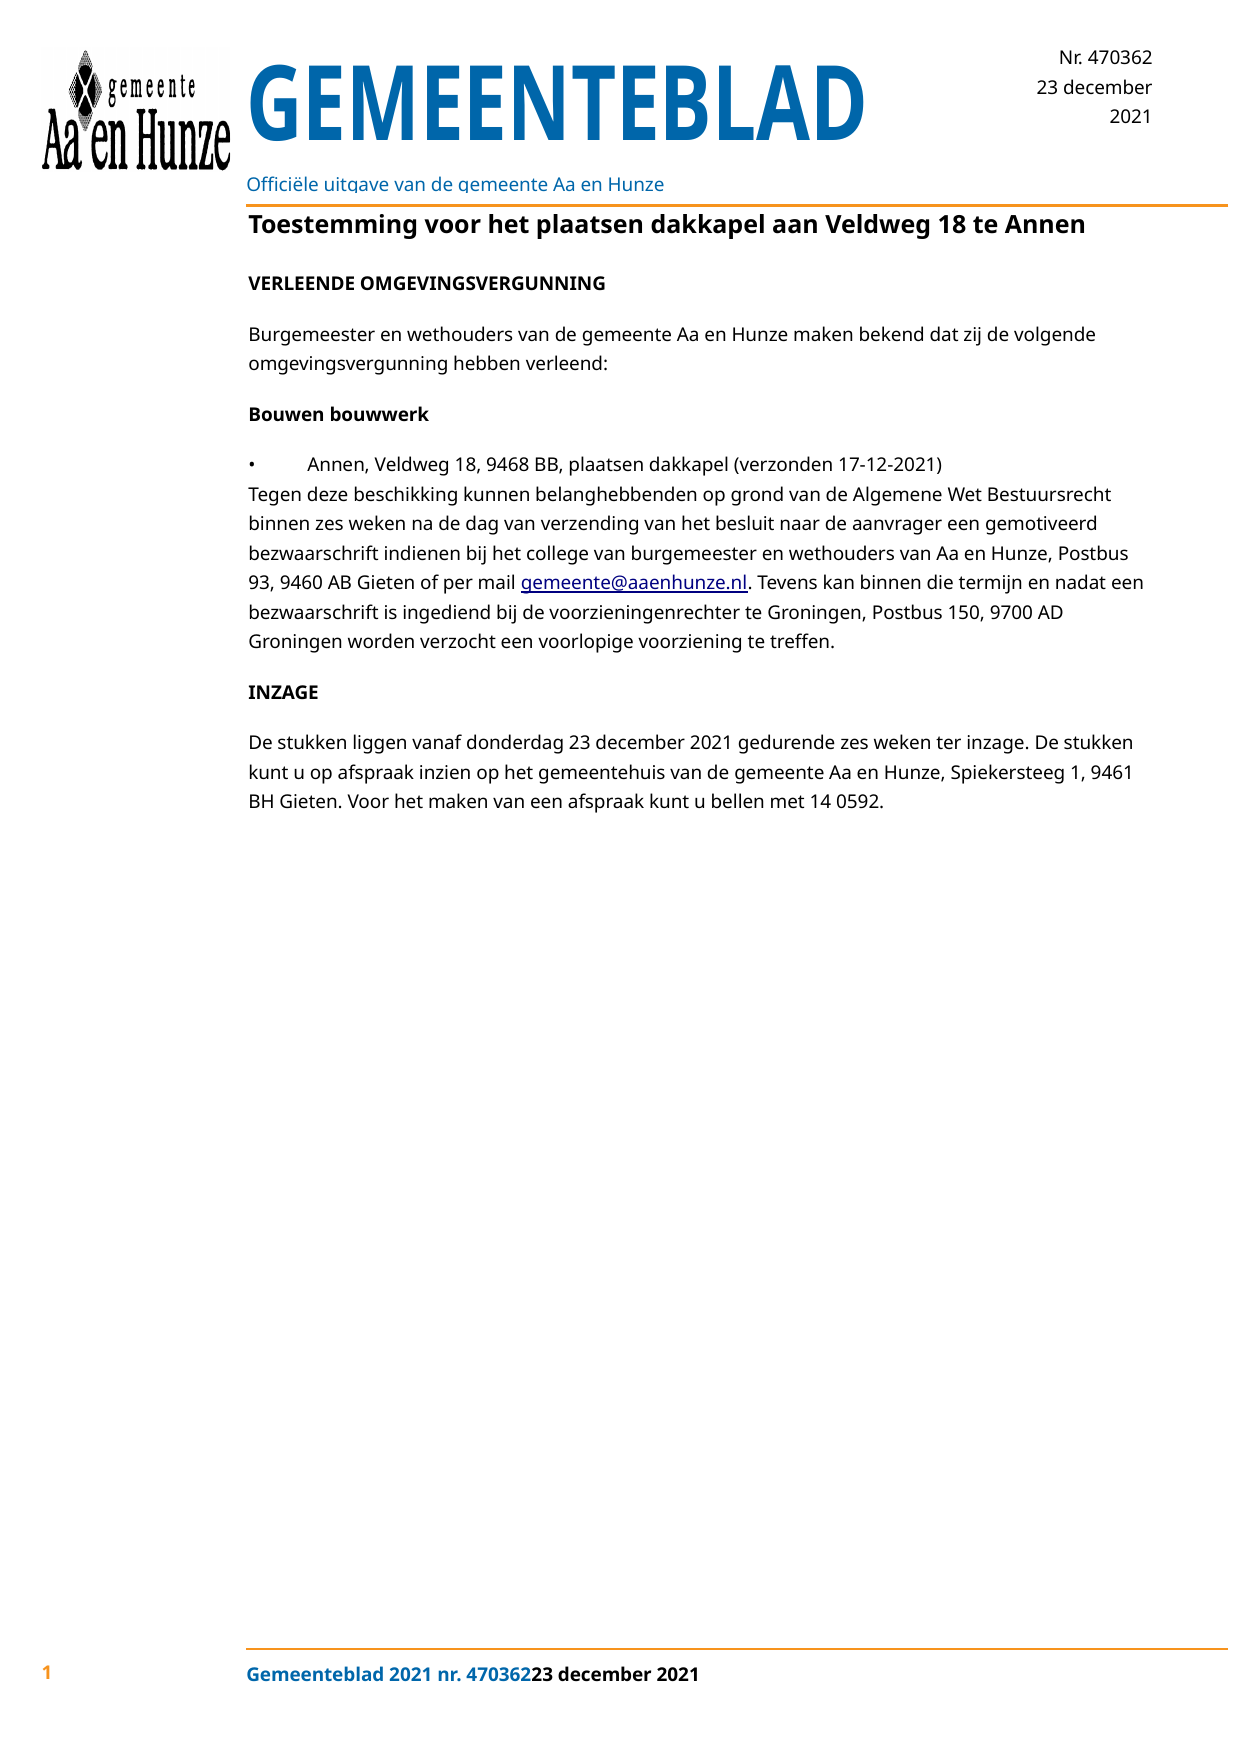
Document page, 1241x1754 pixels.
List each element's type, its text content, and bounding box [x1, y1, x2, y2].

text Tegen deze beschikking kunnen belanghebbenden op grond van de Algemene Wet Bestuursrecht binnen zes weken na de dag van verzending van het besluit naar de aanvrager een gemotiveerd bezwaarschrift indienen bij het college van burgemeester en wethouders van Aa en Hunze, Postbus 93, 9460 AB Gieten of per mail gemeente@aaenhunze.nl. Tevens kan binnen die termijn en nadat een bezwaarschrift is ingediend bij de voorzieningenrechter te Groningen, Postbus 150, 9700 AD Groningen worden verzocht een voorlopige voorziening te treffen. [248, 481, 1152, 654]
text Bouwen bouwwerk [248, 401, 1152, 426]
text De stukken liggen vanaf donderdag 23 december 2021 gedurende zes weken ter inzage. De stukken kunt u op afspraak inzien op het gemeentehuis van de gemeente Aa en Hunze, Spiekersteeg 1, 9461 BH Gieten. Voor het maken van een afspraak kunt u bellen met 14 0592. [248, 729, 1152, 814]
text Toestemming voor het plaatsen dakkapel aan Veldweg 18 te Annen [248, 207, 1152, 241]
text INZAGE [248, 679, 1152, 705]
text Burgemeester en wethouders van de gemeente Aa en Hunze maken bekend dat zij de volgende omgevingsvergunning hebben verleend: [248, 321, 1152, 376]
list Annen, Veldweg 18, 9468 BB, plaatsen dakkapel (verzonden 17-12-2021) [248, 451, 1152, 477]
picture [41, 47, 231, 172]
text VERLEENDE OMGEVINGSVERGUNNING [248, 270, 1152, 296]
